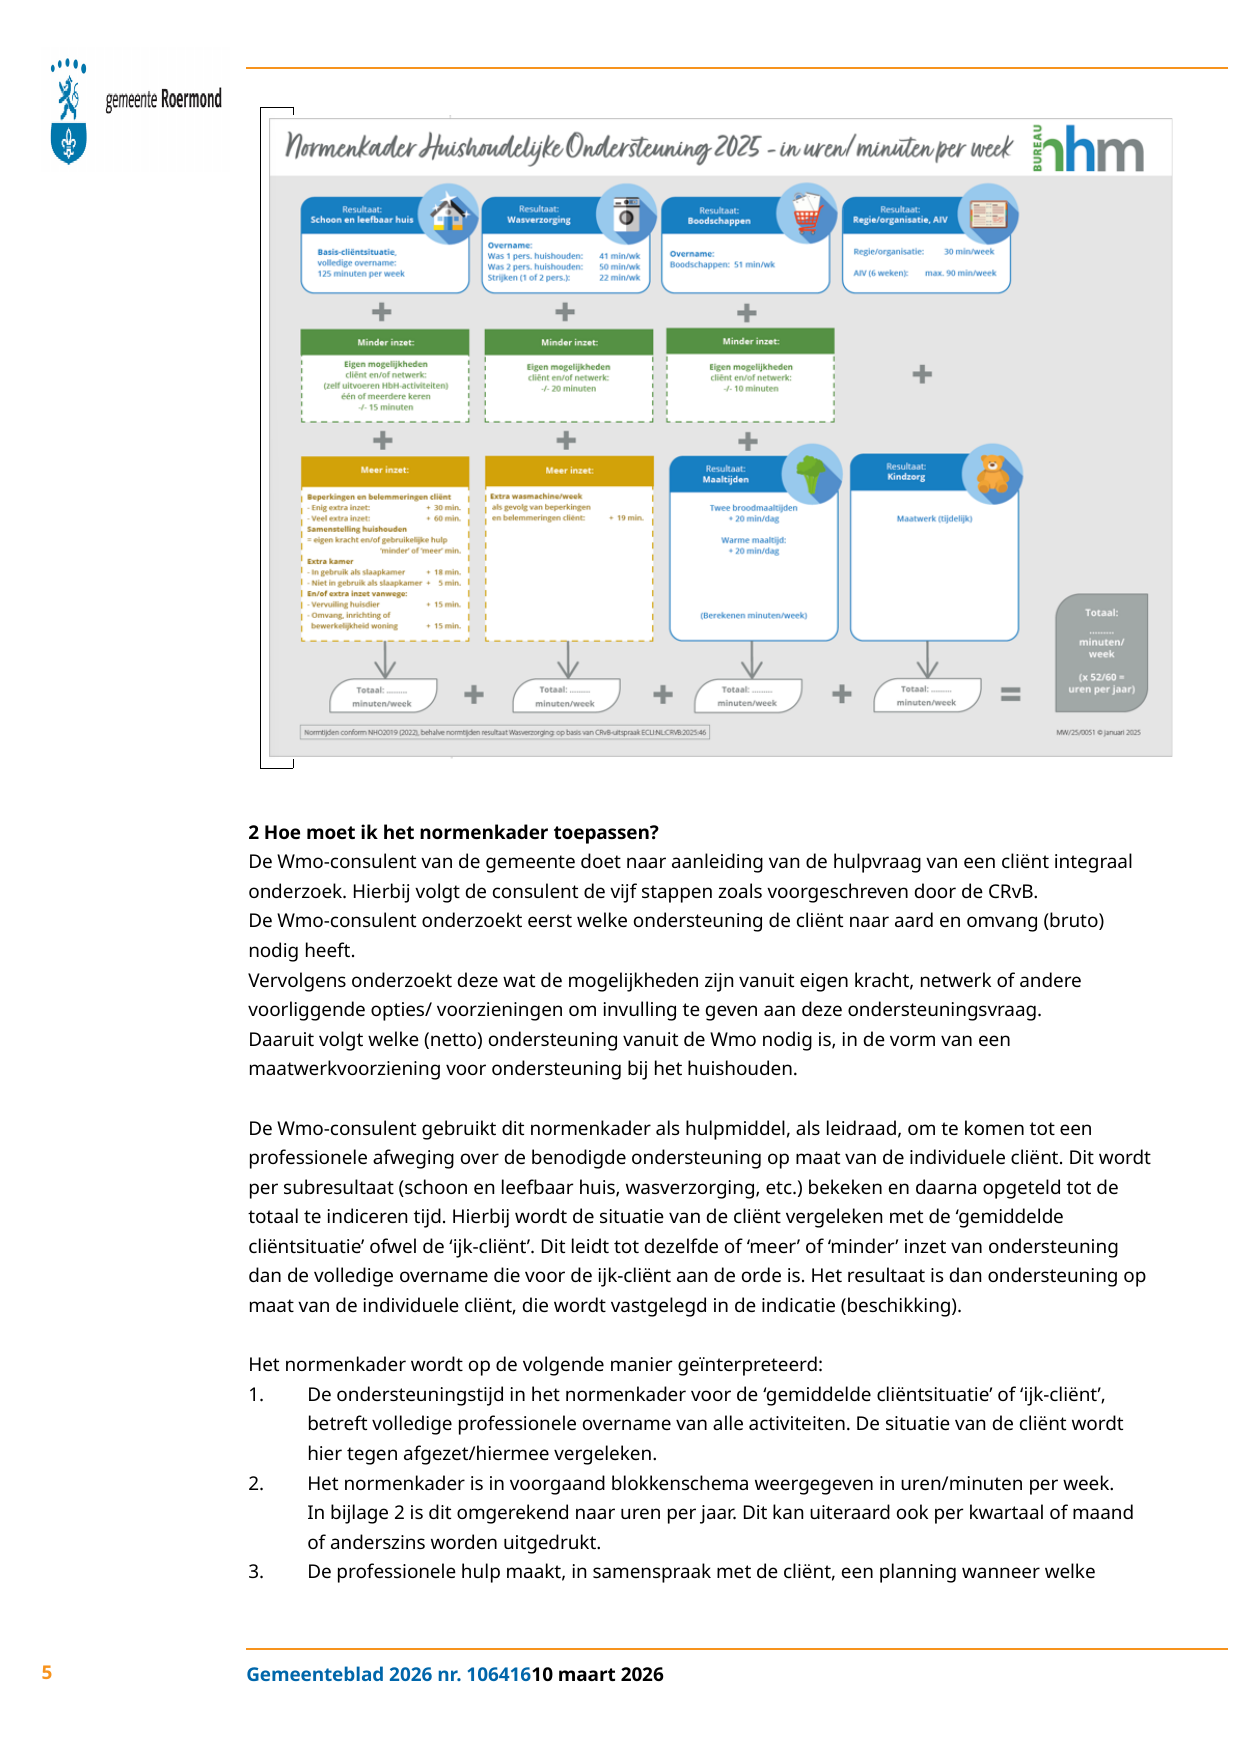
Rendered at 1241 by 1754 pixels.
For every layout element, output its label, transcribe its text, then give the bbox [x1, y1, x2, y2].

text 2 Hoe moet ik het normenkader toepassen? [248, 819, 1152, 844]
picture [268, 115, 1173, 759]
picture [41, 47, 231, 172]
list De professionele hulp maakt, in samenspraak met de cliënt, een planning wanneer welke [248, 1558, 1152, 1584]
text Het normenkader wordt op de volgende manier geïnterpreteerd: [248, 1351, 1152, 1377]
text De Wmo-consulent van de gemeente doet naar aanleiding van de hulpvraag van een cliënt integraal onderzoek. Hierbij volgt de consulent de vijf stappen zoals voorgeschreven door de CRvB. [248, 848, 1152, 904]
text De Wmo-consulent onderzoekt eerst welke ondersteuning de cliënt naar aard en omvang (bruto) nodig heeft. [248, 908, 1152, 963]
list Het normenkader is in voorgaand blokkenschema weergegeven in uren/minuten per week. [248, 1470, 1152, 1495]
text Daaruit volgt welke (netto) ondersteuning vanuit de Wmo nodig is, in de vorm van een maatwerkvoorziening voor ondersteuning bij het huishouden. [248, 1026, 1152, 1081]
list De ondersteuningstijd in het normenkader voor de ‘gemiddelde cliëntsituatie’ of ‘ijk-cliënt’, betreft volledige professionele overname van alle activiteiten. De situatie van de cliënt wordt hier tegen afgezet/hiermee vergeleken. [248, 1381, 1152, 1466]
text De Wmo-consulent gebruikt dit normenkader als hulpmiddel, als leidraad, om te komen tot een professionele afweging over de benodigde ondersteuning op maat van de individuele cliënt. Dit wordt per subresultaat (schoon en leefbaar huis, wasverzorging, etc.) bekeken en daarna opgeteld tot de totaal te indiceren tijd. Hierbij wordt de situatie van de cliënt vergeleken met de ‘gemiddelde cliëntsituatie’ ofwel de ‘ijk-cliënt’. Dit leidt tot dezelfde of ‘meer’ of ‘minder’ inzet van ondersteuning dan de volledige overname die voor de ijk-cliënt aan de orde is. Het resultaat is dan ondersteuning op maat van de individuele cliënt, die wordt vastgelegd in de indicatie (beschikking). [248, 1115, 1152, 1318]
text Vervolgens onderzoekt deze wat de mogelijkheden zijn vanuit eigen kracht, netwerk of andere voorliggende opties/ voorzieningen om invulling te geven aan deze ondersteuningsvraag. [248, 967, 1152, 1022]
list In bijlage 2 is dit omgerekend naar uren per jaar. Dit kan uiteraard ook per kwartaal of maand of anderszins worden uitgedrukt. [248, 1499, 1152, 1554]
